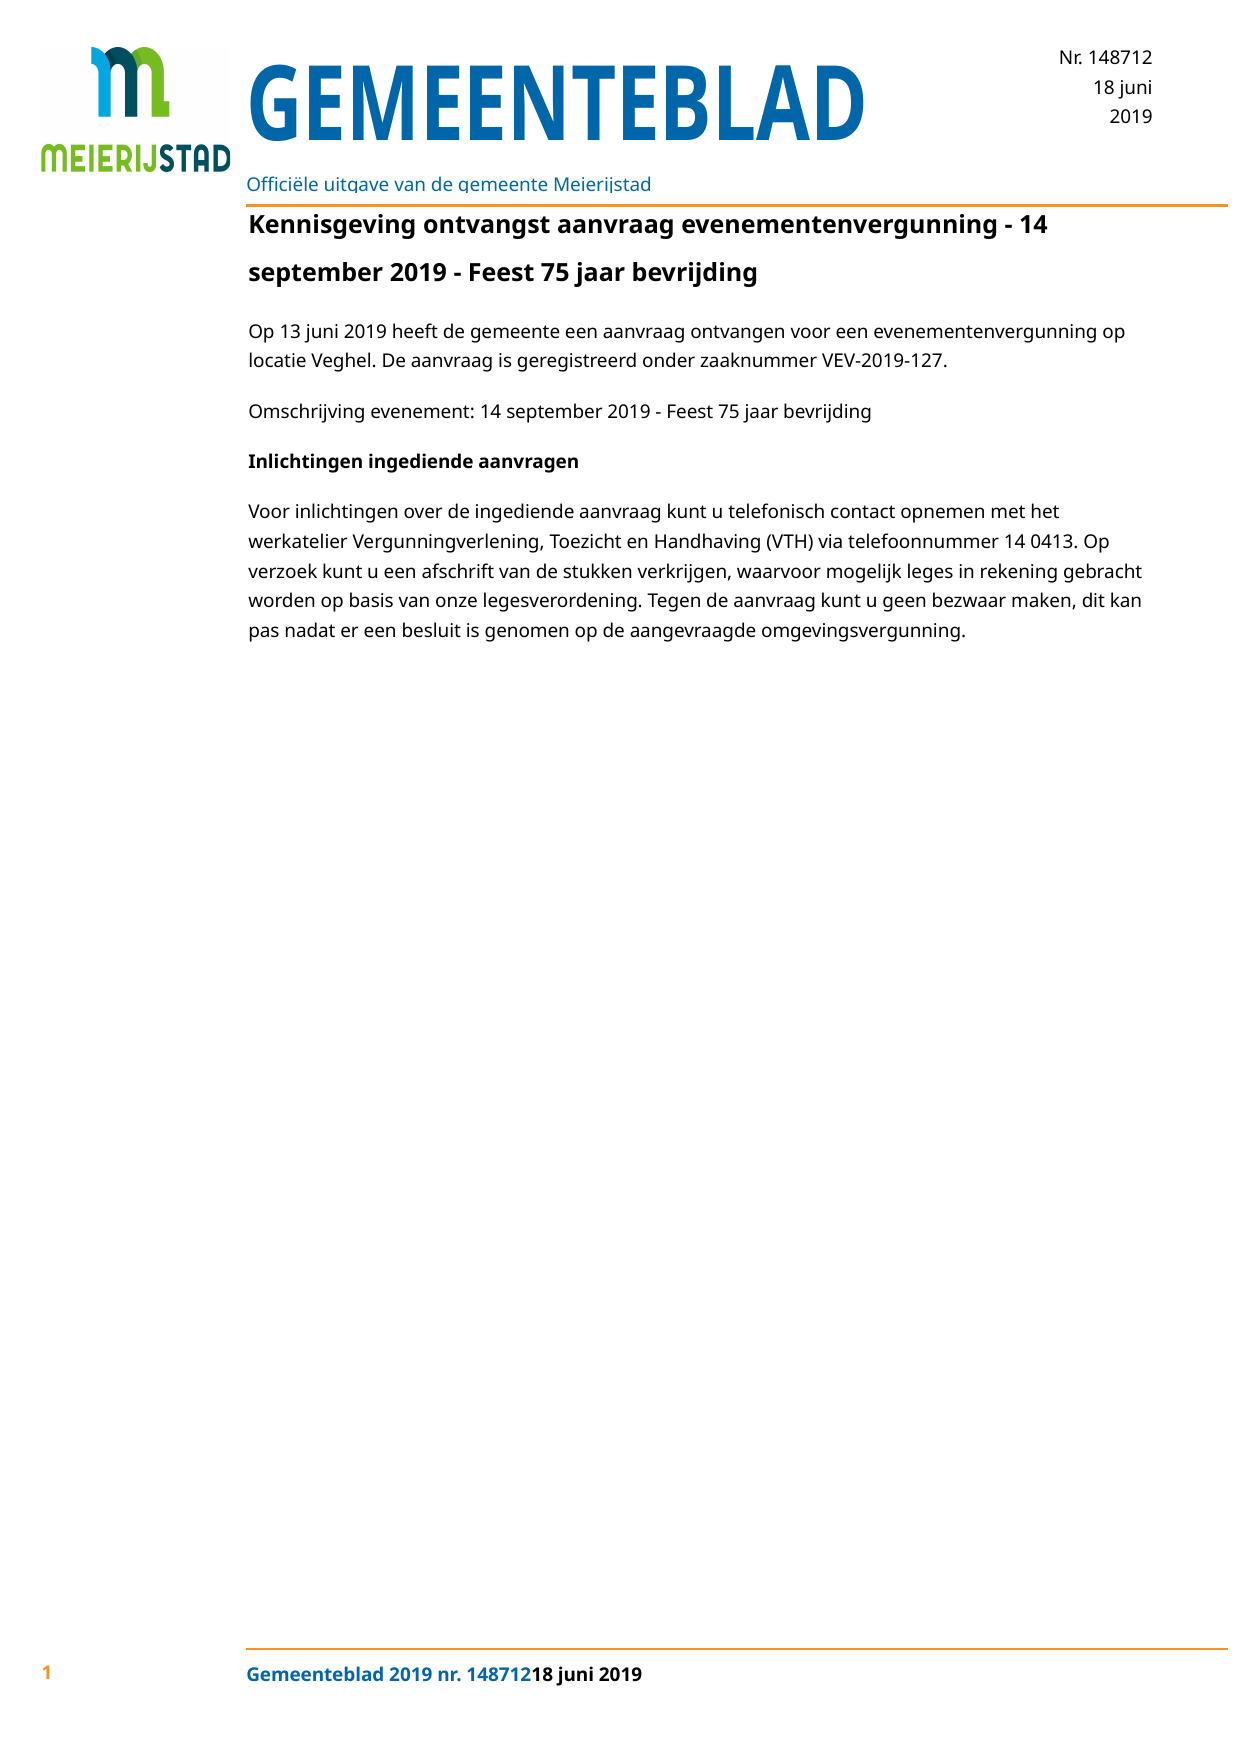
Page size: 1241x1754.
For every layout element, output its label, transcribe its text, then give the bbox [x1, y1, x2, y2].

text Kennisgeving ontvangst aanvraag evenementenvergunning - 14 september 2019 - Feest 75 jaar bevrijding [248, 207, 1152, 288]
picture [41, 47, 231, 172]
text Omschrijving evenement: 14 september 2019 - Feest 75 jaar bevrijding [248, 398, 1152, 424]
text Op 13 juni 2019 heeft de gemeente een aanvraag ontvangen voor een evenementenvergunning op locatie Veghel. De aanvraag is geregistreerd onder zaaknummer VEV-2019-127. [248, 318, 1152, 373]
text Voor inlichtingen over de ingediende aanvraag kunt u telefonisch contact opnemen met het werkatelier Vergunningverlening, Toezicht en Handhaving (VTH) via telefoonnummer 14 0413. Op verzoek kunt u een afschrift van de stukken verkrijgen, waarvoor mogelijk leges in rekening gebracht worden op basis van onze legesverordening. Tegen de aanvraag kunt u geen bezwaar maken, dit kan pas nadat er een besluit is genomen op de aangevraagde omgevingsvergunning. [248, 499, 1152, 643]
text Inlichtingen ingediende aanvragen [248, 448, 1152, 474]
